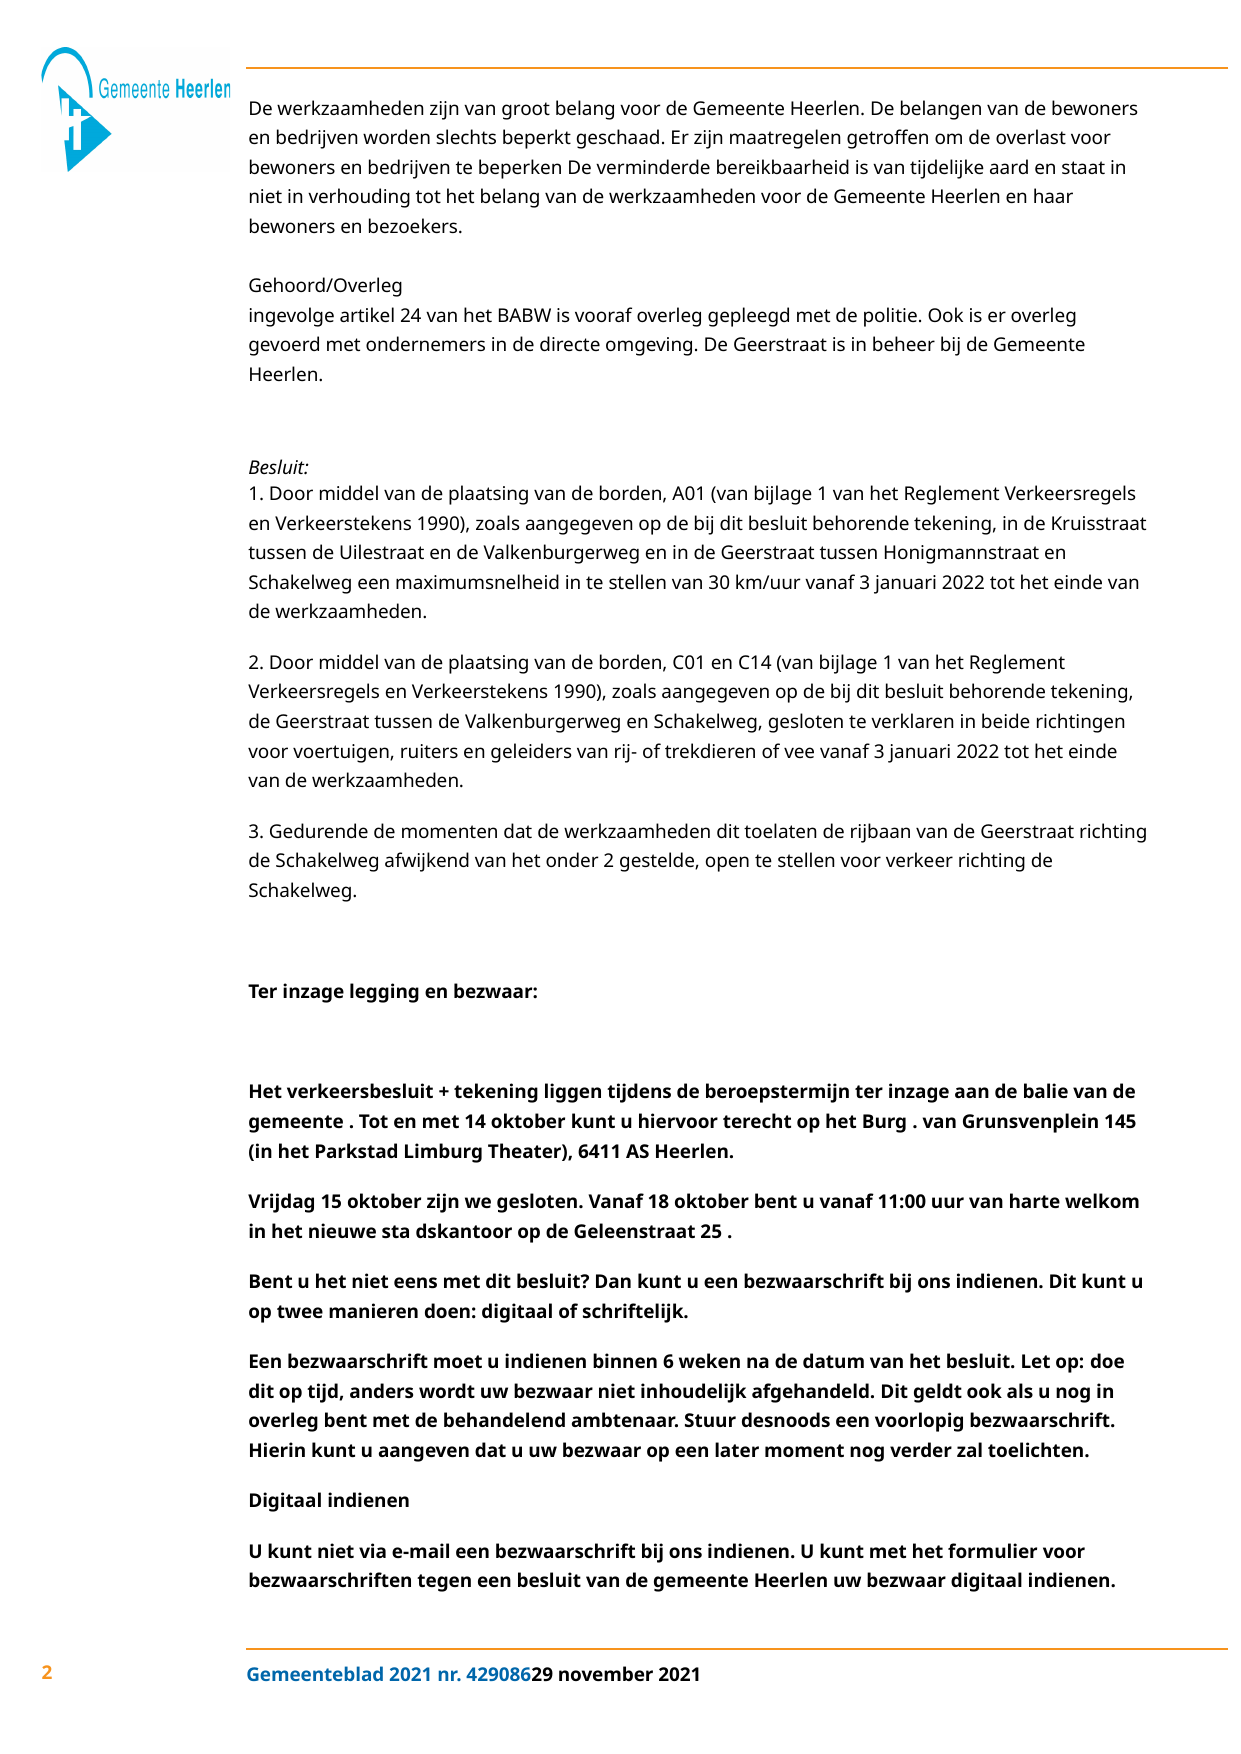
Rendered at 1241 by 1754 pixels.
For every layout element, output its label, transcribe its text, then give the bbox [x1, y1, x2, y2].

text Digitaal indienen [248, 1487, 1152, 1513]
text ingevolge artikel 24 van het BABW is vooraf overleg gepleegd met de politie. Ook is er overleg gevoerd met ondernemers in de directe omgeving. De Geerstraat is in beheer bij de Gemeente Heerlen. [248, 302, 1152, 387]
text Vrijdag 15 oktober zijn we gesloten. Vanaf 18 oktober bent u vanaf 11:00 uur van harte welkom in het nieuwe sta dskantoor op de Geleenstraat 25 . [248, 1188, 1152, 1243]
text Een bezwaarschrift moet u indienen binnen 6 weken na de datum van het besluit. Let op: doe dit op tijd, anders wordt uw bezwaar niet inhoudelijk afgehandeld. Dit geldt ook als u nog in overleg bent met de behandelend ambtenaar. Stuur desnoods een voorlopig bezwaarschrift. Hierin kunt u aangeven dat u uw bezwaar op een later moment nog verder zal toelichten. [248, 1348, 1152, 1463]
text Het verkeersbesluit + tekening liggen tijdens de beroepstermijn ter inzage aan de balie van de gemeente . Tot en met 14 oktober kunt u hiervoor terecht op het Burg . van Grunsvenplein 145 (in het Parkstad Limburg Theater), 6411 AS Heerlen. [248, 1079, 1152, 1163]
text U kunt niet via e-mail een bezwaarschrift bij ons indienen. U kunt met het formulier voor bezwaarschriften tegen een besluit van de gemeente Heerlen uw bezwaar digitaal indienen. [248, 1538, 1152, 1593]
text Ter inzage legging en bezwaar: [248, 978, 1152, 1003]
text 3. Gedurende de momenten dat de werkzaamheden dit toelaten de rijbaan van de Geerstraat richting de Schakelweg afwijkend van het onder 2 gestelde, open te stellen voor verkeer richting de Schakelweg. [248, 818, 1152, 903]
picture [41, 47, 59, 70]
text 1. Door middel van de plaatsing van de borden, A01 (van bijlage 1 van het Reglement Verkeersregels en Verkeerstekens 1990), zoals aangegeven op de bij dit besluit behorende tekening, in de Kruisstraat tussen de Uilestraat en de Valkenburgerweg en in de Geerstraat tussen Honigmannstraat en Schakelweg een maximumsnelheid in te stellen van 30 km/uur vanaf 3 januari 2022 tot het einde van de werkzaamheden. [248, 480, 1152, 624]
text De werkzaamheden zijn van groot belang voor de Gemeente Heerlen. De belangen van de bewoners en bedrijven worden slechts beperkt geschaad. Er zijn maatregelen getroffen om de overlast voor bewoners en bedrijven te beperken De verminderde bereikbaarheid is van tijdelijke aard en staat in niet in verhouding tot het belang van de werkzaamheden voor de Gemeente Heerlen en haar bewoners en bezoekers. [248, 95, 1152, 239]
text Besluit: [248, 454, 1152, 480]
picture [41, 47, 231, 172]
text Bent u het niet eens met dit besluit? Dan kunt u een bezwaarschrift bij ons indienen. Dit kunt u op twee manieren doen: digitaal of schriftelijk. [248, 1268, 1152, 1323]
text Gehoord/Overleg [248, 272, 1152, 298]
text 2. Door middel van de plaatsing van de borden, C01 en C14 (van bijlage 1 van het Reglement Verkeersregels en Verkeerstekens 1990), zoals aangegeven op de bij dit besluit behorende tekening, de Geerstraat tussen de Valkenburgerweg en Schakelweg, gesloten te verklaren in beide richtingen voor voertuigen, ruiters en geleiders van rij- of trekdieren of vee vanaf 3 januari 2022 tot het einde van de werkzaamheden. [248, 649, 1152, 793]
